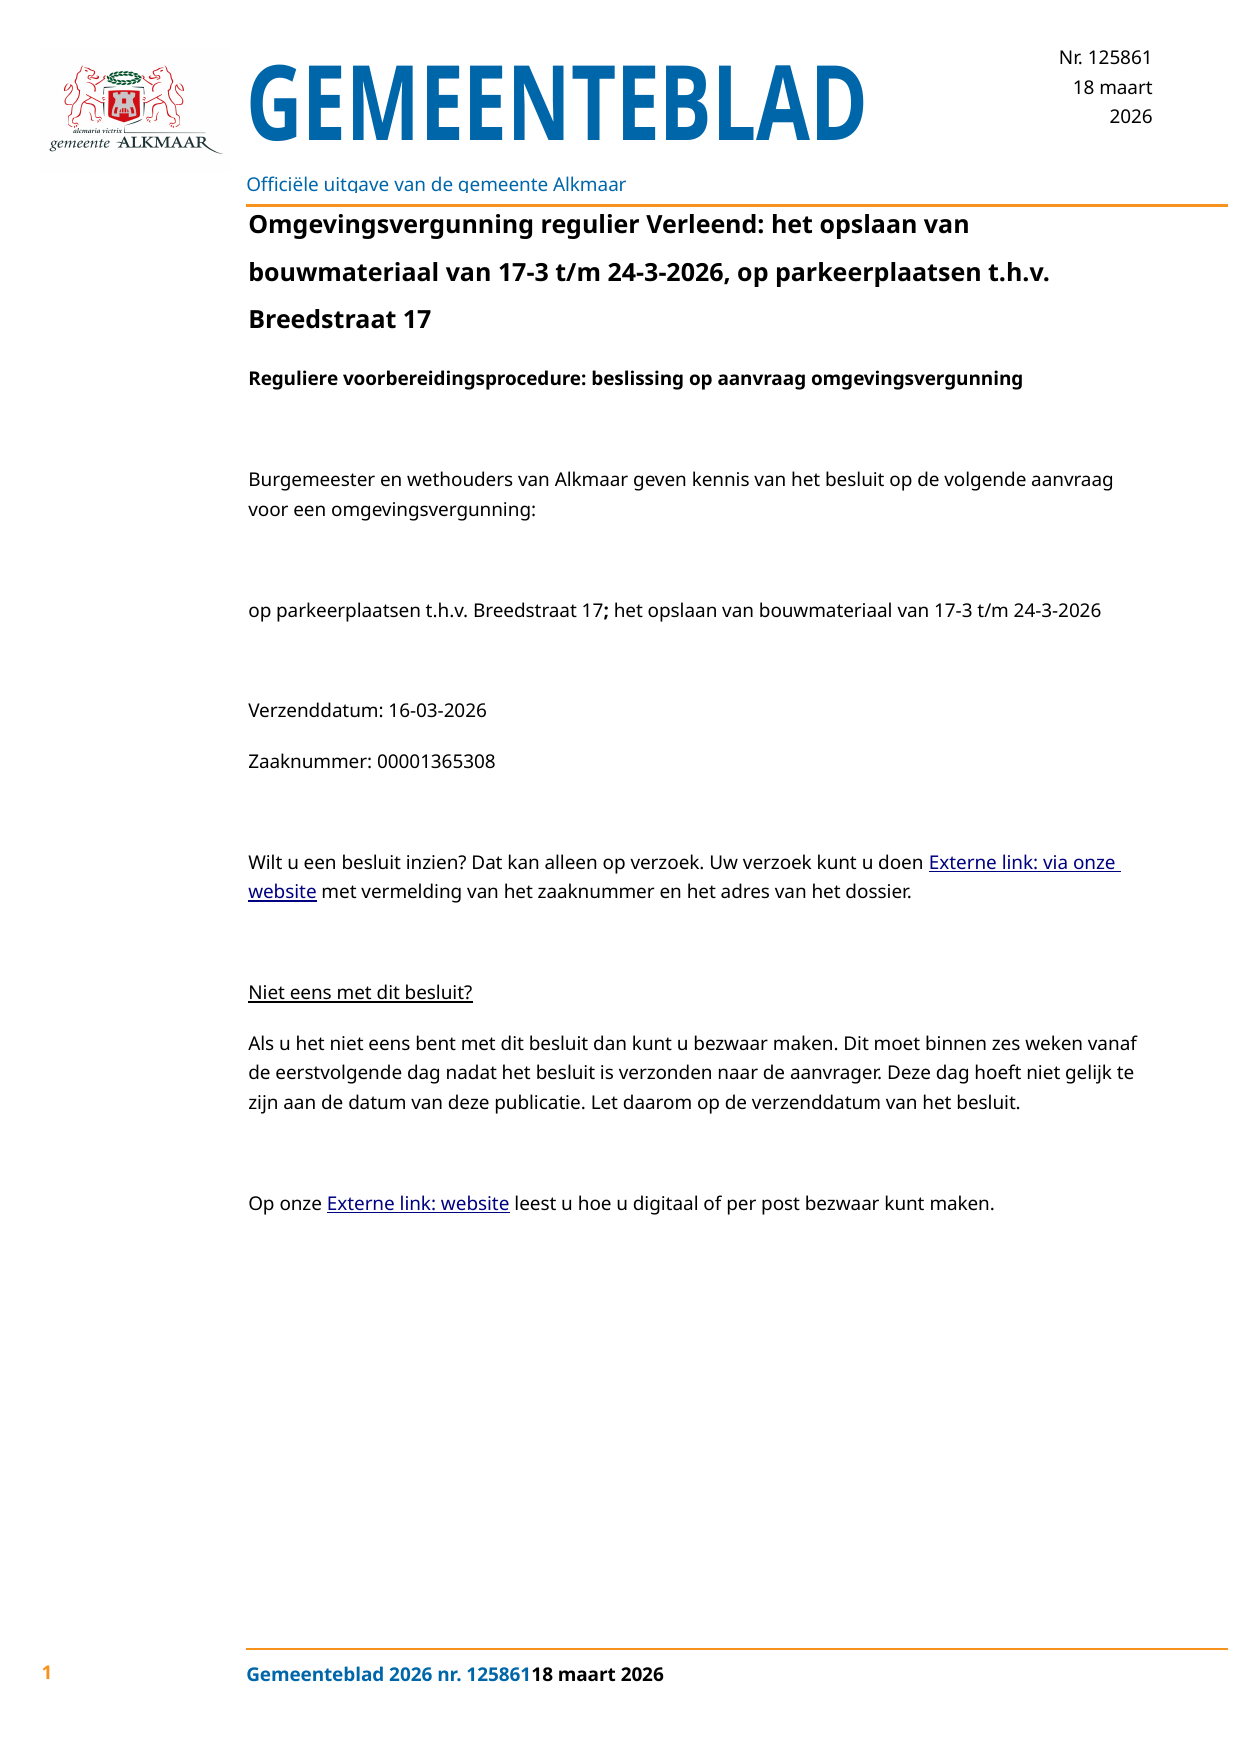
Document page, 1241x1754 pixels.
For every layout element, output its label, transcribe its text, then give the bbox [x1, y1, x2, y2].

text Burgemeester en wethouders van Alkmaar geven kennis van het besluit op de volgende aanvraag voor een omgevingsvergunning: [248, 466, 1152, 522]
picture [41, 47, 231, 172]
text Zaaknummer: 00001365308 [248, 748, 1152, 774]
text Wilt u een besluit inzien? Dat kan alleen op verzoek. Uw verzoek kunt u doen Externe link: via onze website met vermelding van het zaaknummer en het adres van het dossier. [248, 849, 1152, 904]
text Verzenddatum: 16-03-2026 [248, 698, 1152, 723]
text Reguliere voorbereidingsprocedure: beslissing op aanvraag omgevingsvergunning [248, 366, 1152, 391]
text Als u het niet eens bent met dit besluit dan kunt u bezwaar maken. Dit moet binnen zes weken vanaf de eerstvolgende dag nadat het besluit is verzonden naar de aanvrager. Deze dag hoeft niet gelijk te zijn aan de datum van deze publicatie. Let daarom op de verzenddatum van het besluit. [248, 1030, 1152, 1114]
text op parkeerplaatsen t.h.v. Breedstraat 17; het opslaan van bouwmateriaal van 17-3 t/m 24-3-2026 [248, 597, 1152, 622]
text Omgevingsvergunning regulier Verleend: het opslaan van bouwmateriaal van 17-3 t/m 24-3-2026, op parkeerplaatsen t.h.v. Breedstraat 17 [248, 207, 1152, 336]
text Niet eens met dit besluit? [248, 979, 1152, 1005]
text Op onze Externe link: website leest u hoe u digitaal of per post bezwaar kunt maken. [248, 1190, 1152, 1215]
